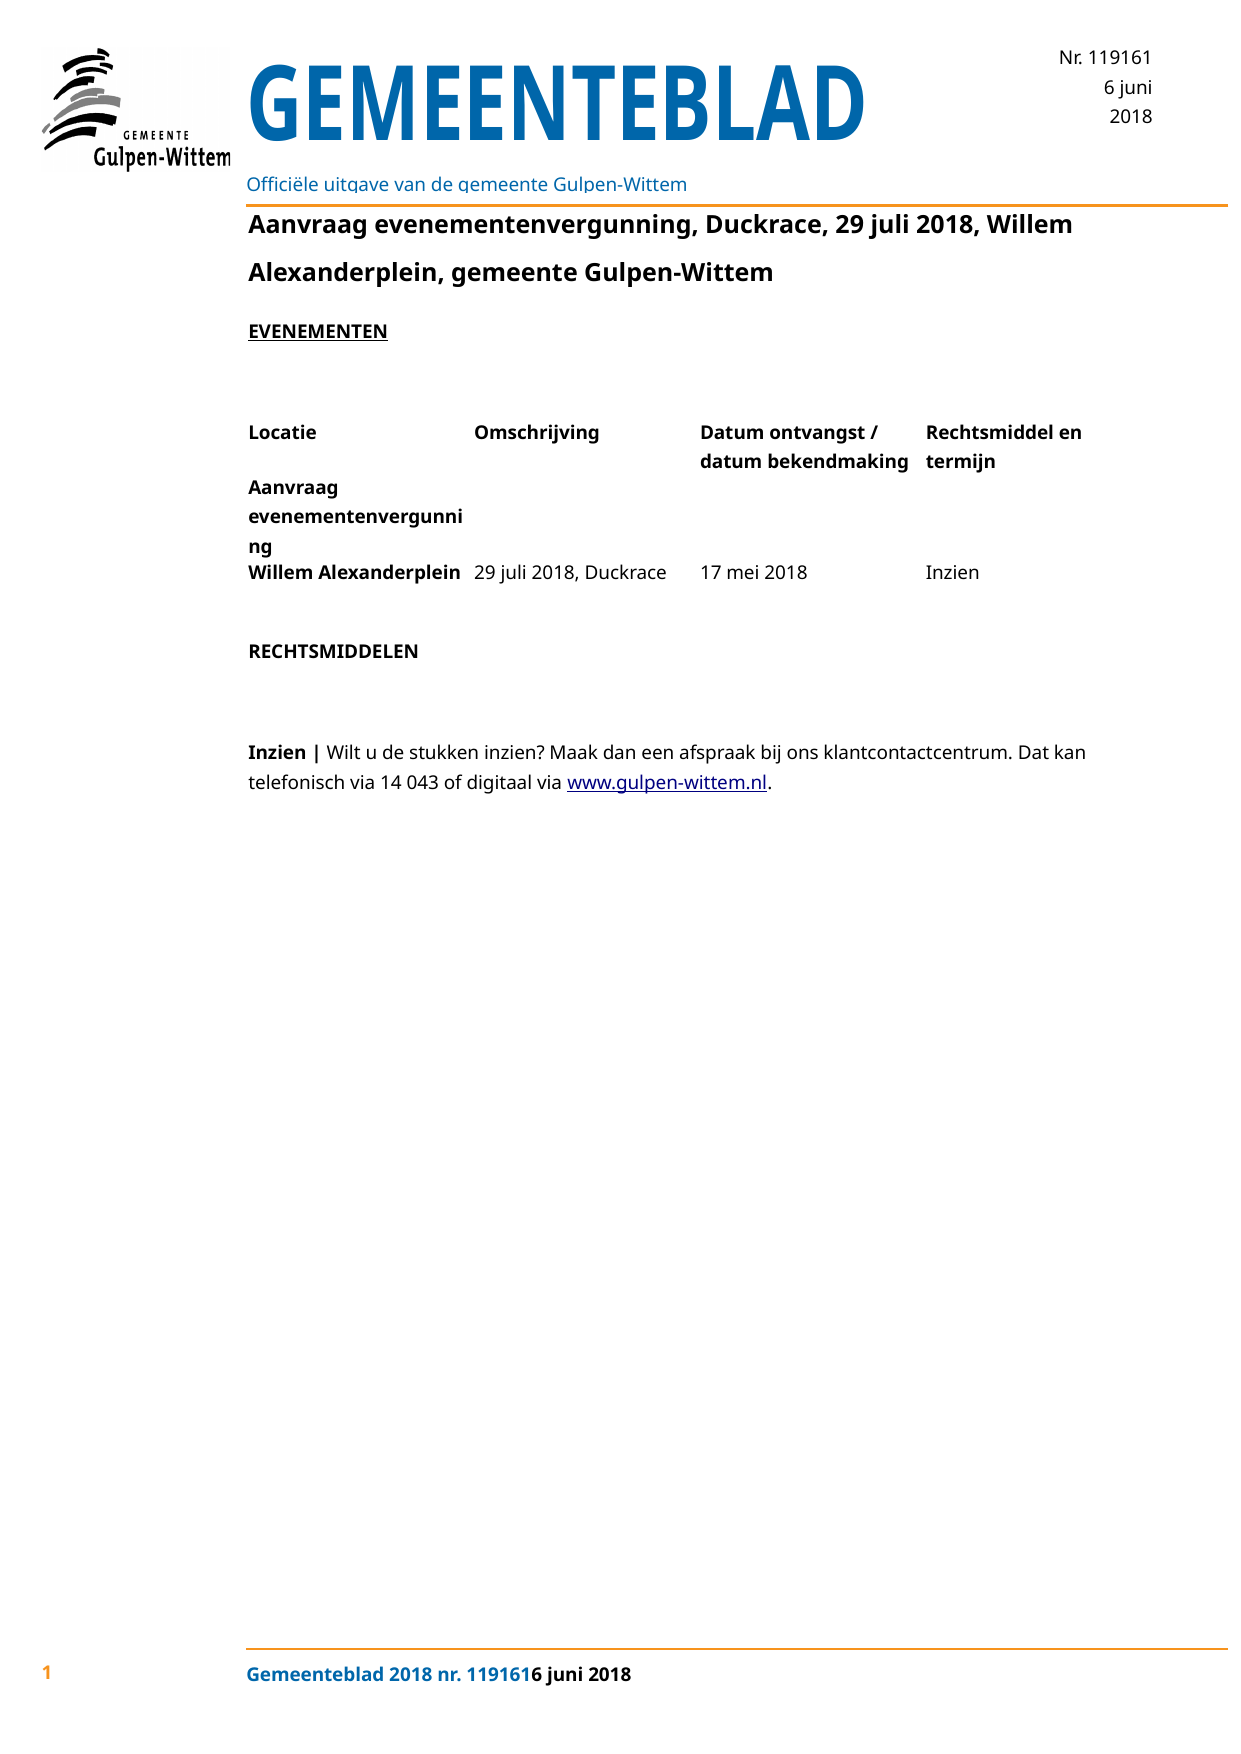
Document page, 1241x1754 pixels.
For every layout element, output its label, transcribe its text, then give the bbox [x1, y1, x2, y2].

table_cell 17 mei 2018 [700, 559, 926, 585]
text Inzien | Wilt u de stukken inzien? Maak dan een afspraak bij ons klantcontactcentrum. Dat kan telefonisch via 14 043 of digitaal via www.gulpen-wittem.nl. [248, 739, 1152, 794]
table_header Datum ontvangst / datum bekendmaking [700, 419, 926, 474]
table_cell 29 juli 2018, Duckrace [474, 559, 700, 585]
table_cell [700, 474, 926, 559]
table_header Locatie [248, 419, 474, 474]
text Aanvraag evenementenvergunning, Duckrace, 29 juli 2018, Willem Alexanderplein, gemeente Gulpen-Wittem [248, 207, 1152, 288]
text EVENEMENTEN [248, 318, 1152, 344]
table_cell [926, 474, 1152, 559]
text RECHTSMIDDELEN [248, 638, 1152, 664]
picture [41, 47, 231, 172]
table_cell [474, 474, 700, 559]
table_cell Willem Alexanderplein [248, 559, 474, 585]
table_header Rechtsmiddel en termijn [926, 419, 1152, 474]
table_cell Inzien [926, 559, 1152, 585]
table_header Omschrijving [474, 419, 700, 474]
table_cell Aanvraag evenementenvergunning [248, 474, 474, 559]
